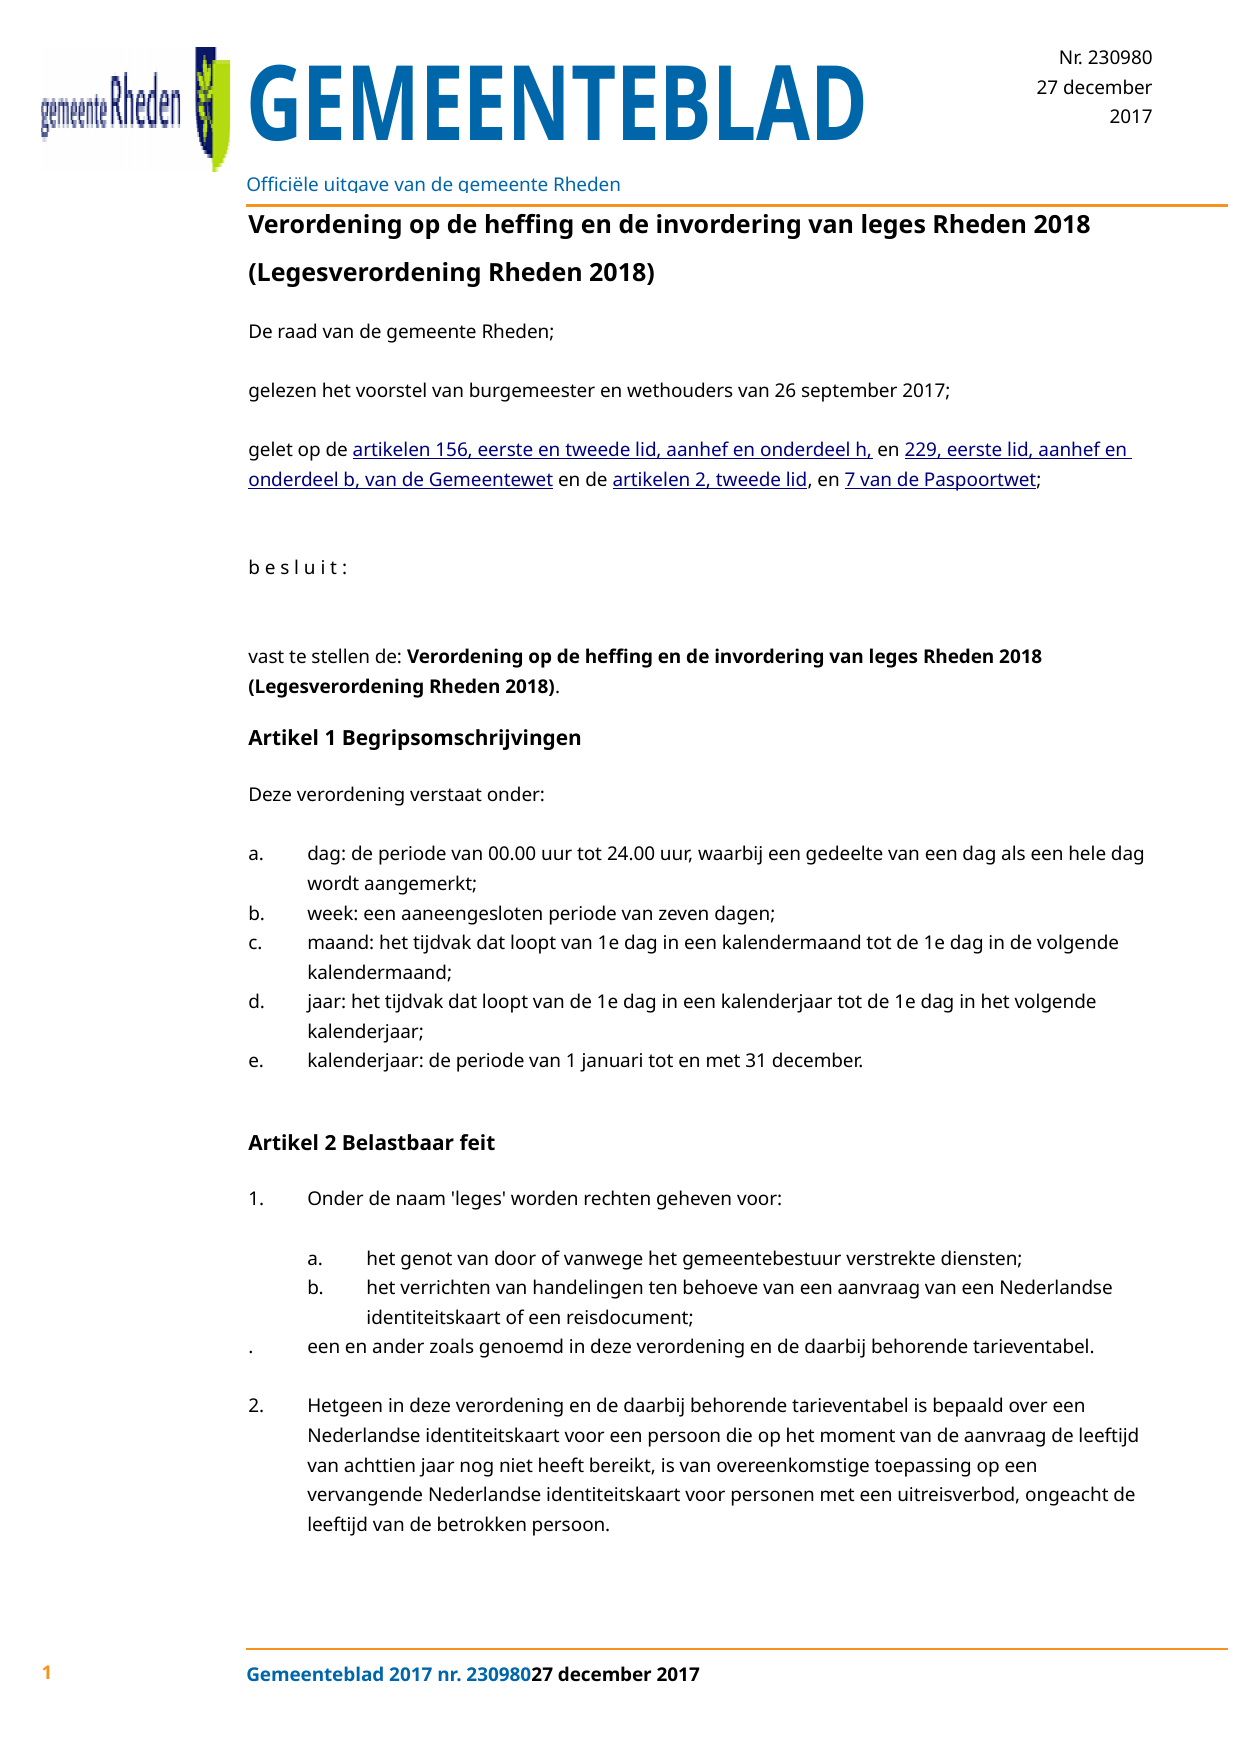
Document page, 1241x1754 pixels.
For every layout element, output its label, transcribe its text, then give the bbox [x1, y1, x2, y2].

list week: een aaneengesloten periode van zeven dagen; [248, 900, 1152, 925]
text Artikel 1 Begripsomschrijvingen [248, 723, 1152, 752]
text b e s l u i t : [248, 554, 1152, 580]
list jaar: het tijdvak dat loopt van de 1e dag in een kalenderjaar tot de 1e dag in het volgende kalenderjaar; [248, 988, 1152, 1044]
text gelet op de artikelen 156, eerste en tweede lid, aanhef en onderdeel h, en 229, eerste lid, aanhef en onderdeel b, van de Gemeentewet en de artikelen 2, tweede lid, en 7 van de Paspoortwet; [248, 436, 1152, 492]
text gelezen het voorstel van burgemeester en wethouders van 26 september 2017; [248, 377, 1152, 403]
text Deze verordening verstaat onder: [248, 781, 1152, 807]
list kalenderjaar: de periode van 1 januari tot en met 31 december. [248, 1048, 1152, 1073]
picture [41, 47, 231, 172]
text Verordening op de heffing en de invordering van leges Rheden 2018 (Legesverordening Rheden 2018) [248, 207, 1152, 288]
text Artikel 2 Belastbaar feit [248, 1128, 1152, 1156]
list een en ander zoals genoemd in deze verordening en de daarbij behorende tarieventabel. [248, 1333, 1152, 1359]
list dag: de periode van 00.00 uur tot 24.00 uur, waarbij een gedeelte van een dag als een hele dag wordt aangemerkt; [248, 841, 1152, 896]
list het verrichten van handelingen ten behoeve van een aanvraag van een Nederlandse identiteitskaart of een reisdocument; [307, 1274, 1152, 1330]
list het genot van door of vanwege het gemeentebestuur verstrekte diensten; [307, 1245, 1152, 1271]
text De raad van de gemeente Rheden; [248, 318, 1152, 344]
list Onder de naam 'leges' worden rechten geheven voor: [248, 1186, 1152, 1211]
list Hetgeen in deze verordening en de daarbij behorende tarieventabel is bepaald over een Nederlandse identiteitskaart voor een persoon die op het moment van de aanvraag de leeftijd van achttien jaar nog niet heeft bereikt, is van overeenkomstige toepassing op een vervangende Nederlandse identiteitskaart voor personen met een uitreisverbod, ongeacht de leeftijd van de betrokken persoon. [248, 1393, 1152, 1537]
text vast te stellen de: Verordening op de heffing en de invordering van leges Rheden 2018 (Legesverordening Rheden 2018). [248, 643, 1152, 699]
list maand: het tijdvak dat loopt van 1e dag in een kalendermaand tot de 1e dag in de volgende kalendermaand; [248, 929, 1152, 984]
